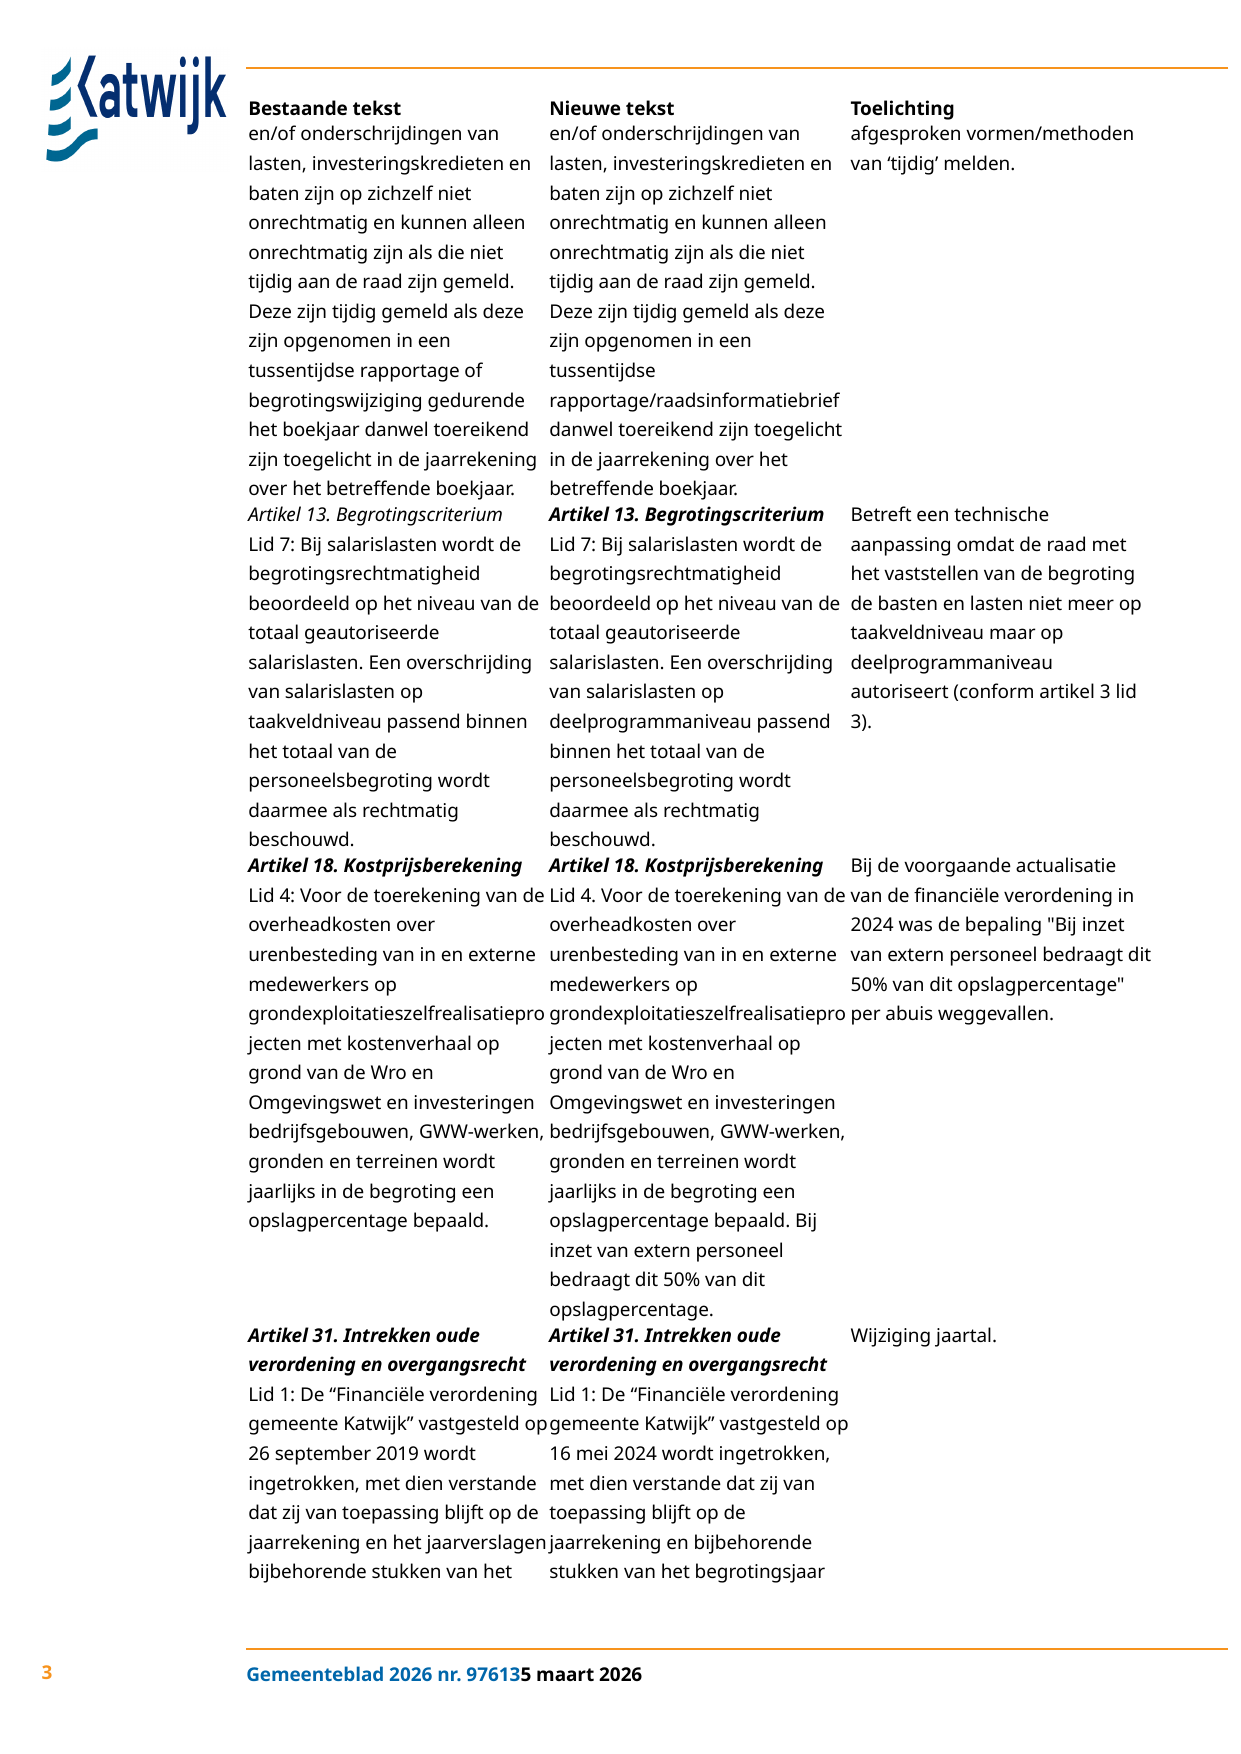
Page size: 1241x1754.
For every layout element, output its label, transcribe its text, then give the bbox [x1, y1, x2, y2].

table_cell Artikel 31. Intrekken oude verordening en overgangsrecht Lid 1: De “Financiële verordening gemeente Katwijk” vastgesteld op 26 september 2019 wordt ingetrokken, met dien verstande dat zij van toepassing blijft op de jaarrekening en het jaarverslagen bijbehorende stukken van het [248, 1322, 549, 1584]
table_cell en/of onderschrijdingen van lasten, investeringskredieten en baten zijn op zichzelf niet onrechtmatig en kunnen alleen onrechtmatig zijn als die niet tijdig aan de raad zijn gemeld. Deze zijn tijdig gemeld als deze zijn opgenomen in een tussentijdse rapportage of begrotingswijziging gedurende het boekjaar danwel toereikend zijn toegelicht in de jaarrekening over het betreffende boekjaar. [248, 121, 549, 501]
table_cell Bij de voorgaande actualisatie van de financiële verordening in 2024 was de bepaling "Bij inzet van extern personeel bedraagt dit 50% van dit opslagpercentage" per abuis weggevallen. [850, 853, 1152, 1322]
table_cell Artikel 13. Begrotingscriterium Lid 7: Bij salarislasten wordt de begrotingsrechtmatigheid beoordeeld op het niveau van de totaal geautoriseerde salarislasten. Een overschrijding van salarislasten op taakveldniveau passend binnen het totaal van de personeelsbegroting wordt daarmee als rechtmatig beschouwd. [248, 501, 549, 852]
table_cell Artikel 13. Begrotingscriterium Lid 7: Bij salarislasten wordt de begrotingsrechtmatigheid beoordeeld op het niveau van de totaal geautoriseerde salarislasten. Een overschrijding van salarislasten op deelprogrammaniveau passend binnen het totaal van de personeelsbegroting wordt daarmee als rechtmatig beschouwd. [549, 501, 850, 852]
table_header Toelichting [850, 95, 1152, 121]
table_cell Betreft een technische aanpassing omdat de raad met het vaststellen van de begroting de basten en lasten niet meer op taakveldniveau maar op deelprogrammaniveau autoriseert (conform artikel 3 lid 3). [850, 501, 1152, 852]
table_header Bestaande tekst [248, 95, 549, 121]
table_cell Artikel 18. Kostprijsberekening Lid 4: Voor de toerekening van de overheadkosten over urenbesteding van in en externe medewerkers op grondexploitatieszelfrealisatieprojecten met kostenverhaal op grond van de Wro en Omgevingswet en investeringen bedrijfsgebouwen, GWW-werken, gronden en terreinen wordt jaarlijks in de begroting een opslagpercentage bepaald. [248, 853, 549, 1322]
table_cell Artikel 31. Intrekken oude verordening en overgangsrecht Lid 1: De “Financiële verordening gemeente Katwijk” vastgesteld op 16 mei 2024 wordt ingetrokken, met dien verstande dat zij van toepassing blijft op de jaarrekening en bijbehorende stukken van het begrotingsjaar [549, 1322, 850, 1584]
table_cell afgesproken vormen/methoden van ‘tijdig’ melden. [850, 121, 1152, 501]
table_header Nieuwe tekst [549, 95, 850, 121]
table_cell Artikel 18. Kostprijsberekening Lid 4. Voor de toerekening van de overheadkosten over urenbesteding van in en externe medewerkers op grondexploitatieszelfrealisatieprojecten met kostenverhaal op grond van de Wro en Omgevingswet en investeringen bedrijfsgebouwen, GWW-werken, gronden en terreinen wordt jaarlijks in de begroting een opslagpercentage bepaald. Bij inzet van extern personeel bedraagt dit 50% van dit opslagpercentage. [549, 853, 850, 1322]
picture [41, 47, 231, 172]
table_cell Wijziging jaartal. [850, 1322, 1152, 1584]
table_cell en/of onderschrijdingen van lasten, investeringskredieten en baten zijn op zichzelf niet onrechtmatig en kunnen alleen onrechtmatig zijn als die niet tijdig aan de raad zijn gemeld. Deze zijn tijdig gemeld als deze zijn opgenomen in een tussentijdse rapportage/raadsinformatiebrief danwel toereikend zijn toegelicht in de jaarrekening over het betreffende boekjaar. [549, 121, 850, 501]
